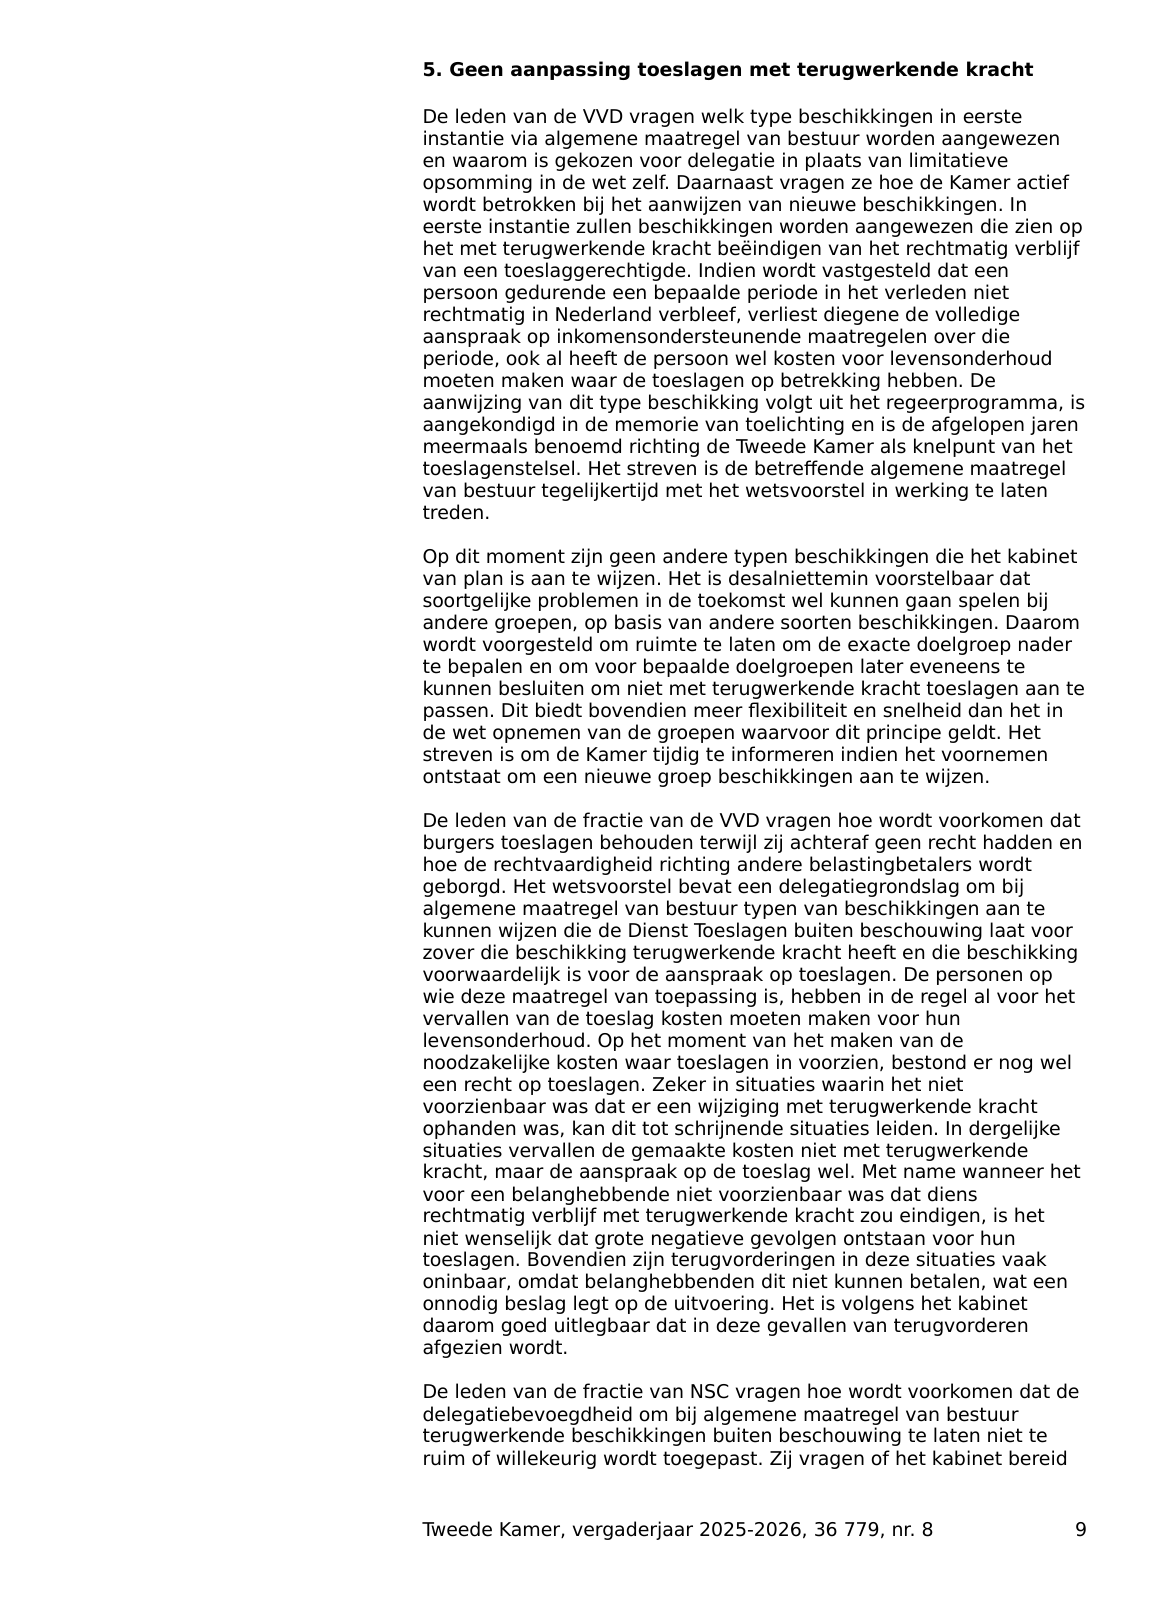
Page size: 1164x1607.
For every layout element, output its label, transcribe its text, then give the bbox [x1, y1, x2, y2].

subtitle 5. Geen aanpassing toeslagen met terugwerkende kracht [422, 59, 1087, 81]
text De leden van de fractie van NSC vragen hoe wordt voorkomen dat de delegatiebevoegdheid om bij algemene maatregel van bestuur terugwerkende beschikkingen buiten beschouwing te laten niet te ruim of willekeurig wordt toegepast. Zij vragen of het kabinet bereid [422, 1381, 1087, 1469]
text Op dit moment zijn geen andere typen beschikkingen die het kabinet van plan is aan te wijzen. Het is desalniettemin voorstelbaar dat soortgelijke problemen in de toekomst wel kunnen gaan spelen bij andere groepen, op basis van andere soorten beschikkingen. Daarom wordt voorgesteld om ruimte te laten om de exacte doelgroep nader te bepalen en om voor bepaalde doelgroepen later eveneens te kunnen besluiten om niet met terugwerkende kracht toeslagen aan te passen. Dit biedt bovendien meer flexibiliteit en snelheid dan het in de wet opnemen van de groepen waarvoor dit principe geldt. Het streven is om de Kamer tijdig te informeren indien het voornemen ontstaat om een nieuwe groep beschikkingen aan te wijzen. [422, 546, 1087, 788]
text De leden van de fractie van de VVD vragen hoe wordt voorkomen dat burgers toeslagen behouden terwijl zij achteraf geen recht hadden en hoe de rechtvaardigheid richting andere belastingbetalers wordt geborgd. Het wetsvoorstel bevat een delegatiegrondslag om bij algemene maatregel van bestuur typen van beschikkingen aan te kunnen wijzen die de Dienst Toeslagen buiten beschouwing laat voor zover die beschikking terugwerkende kracht heeft en die beschikking voorwaardelijk is voor de aanspraak op toeslagen. De personen op wie deze maatregel van toepassing is, hebben in de regel al voor het vervallen van de toeslag kosten moeten maken voor hun levensonderhoud. Op het moment van het maken van de noodzakelijke kosten waar toeslagen in voorzien, bestond er nog wel een recht op toeslagen. Zeker in situaties waarin het niet voorzienbaar was dat er een wijziging met terugwerkende kracht ophanden was, kan dit tot schrijnende situaties leiden. In dergelijke situaties vervallen de gemaakte kosten niet met terugwerkende kracht, maar de aanspraak op de toeslag wel. Met name wanneer het voor een belanghebbende niet voorzienbaar was dat diens rechtmatig verblijf met terugwerkende kracht zou eindigen, is het niet wenselijk dat grote negatieve gevolgen ontstaan voor hun toeslagen. Bovendien zijn terugvorderingen in deze situaties vaak oninbaar, omdat belanghebbenden dit niet kunnen betalen, wat een onnodig beslag legt op de uitvoering. Het is volgens het kabinet daarom goed uitlegbaar dat in deze gevallen van terugvorderen afgezien wordt. [422, 810, 1087, 1359]
text De leden van de VVD vragen welk type beschikkingen in eerste instantie via algemene maatregel van bestuur worden aangewezen en waarom is gekozen voor delegatie in plaats van limitatieve opsomming in de wet zelf. Daarnaast vragen ze hoe de Kamer actief wordt betrokken bij het aanwijzen van nieuwe beschikkingen. In eerste instantie zullen beschikkingen worden aangewezen die zien op het met terugwerkende kracht beëindigen van het rechtmatig verblijf van een toeslaggerechtigde. Indien wordt vastgesteld dat een persoon gedurende een bepaalde periode in het verleden niet rechtmatig in Nederland verbleef, verliest diegene de volledige aanspraak op inkomensondersteunende maatregelen over die periode, ook al heeft de persoon wel kosten voor levensonderhoud moeten maken waar de toeslagen op betrekking hebben. De aanwijzing van dit type beschikking volgt uit het regeerprogramma, is aangekondigd in de memorie van toelichting en is de afgelopen jaren meermaals benoemd richting de Tweede Kamer als knelpunt van het toeslagenstelsel. Het streven is de betreffende algemene maatregel van bestuur tegelijkertijd met het wetsvoorstel in werking te laten treden. [422, 106, 1087, 524]
